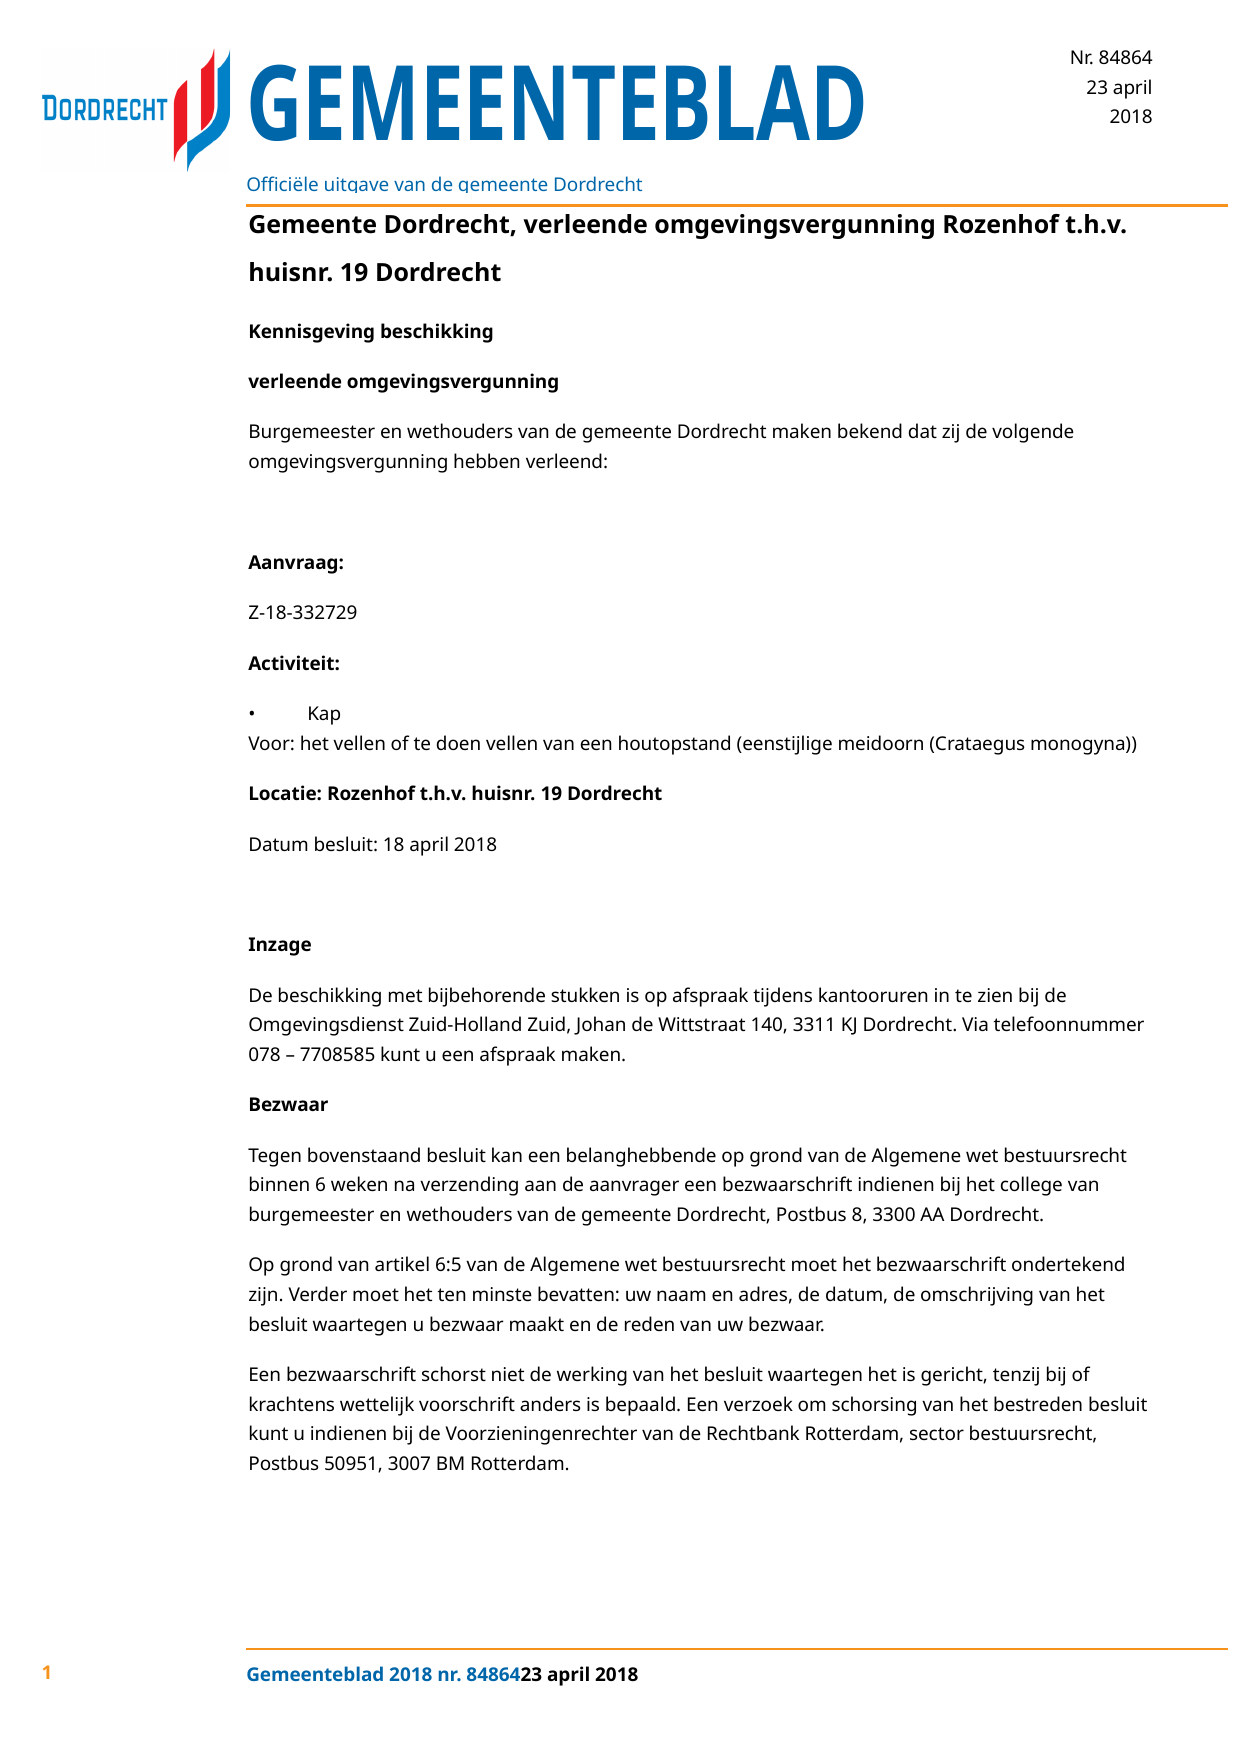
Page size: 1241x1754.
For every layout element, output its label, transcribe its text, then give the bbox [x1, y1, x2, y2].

text Activiteit: [248, 650, 1152, 676]
text Aanvraag: [248, 549, 1152, 575]
text Bezwaar [248, 1092, 1152, 1117]
text Gemeente Dordrecht, verleende omgevingsvergunning Rozenhof t.h.v. huisnr. 19 Dordrecht [248, 207, 1152, 288]
text verleende omgevingsvergunning [248, 368, 1152, 394]
text Op grond van artikel 6:5 van de Algemene wet bestuursrecht moet het bezwaarschrift ondertekend zijn. Verder moet het ten minste bevatten: uw naam en adres, de datum, de omschrijving van het besluit waartegen u bezwaar maakt en de reden van uw bezwaar. [248, 1252, 1152, 1337]
text Voor: het vellen of te doen vellen van een houtopstand (eenstijlige meidoorn (Crataegus monogyna)) [248, 730, 1152, 756]
text De beschikking met bijbehorende stukken is op afspraak tijdens kantooruren in te zien bij de Omgevingsdienst Zuid-Holland Zuid, Johan de Wittstraat 140, 3311 KJ Dordrecht. Via telefoonnummer 078 – 7708585 kunt u een afspraak maken. [248, 982, 1152, 1067]
text Tegen bovenstaand besluit kan een belanghebbende op grond van de Algemene wet bestuursrecht binnen 6 weken na verzending aan de aanvrager een bezwaarschrift indienen bij het college van burgemeester en wethouders van de gemeente Dordrecht, Postbus 8, 3300 AA Dordrecht. [248, 1142, 1152, 1227]
text Locatie: Rozenhof t.h.v. huisnr. 19 Dordrecht [248, 780, 1152, 806]
picture [41, 47, 231, 172]
text Burgemeester en wethouders van de gemeente Dordrecht maken bekend dat zij de volgende omgevingsvergunning hebben verleend: [248, 419, 1152, 474]
list Kap [248, 700, 1152, 726]
text Inzage [248, 932, 1152, 957]
text Kennisgeving beschikking [248, 318, 1152, 344]
text Datum besluit: 18 april 2018 [248, 831, 1152, 857]
text Z-18-332729 [248, 599, 1152, 625]
text Een bezwaarschrift schorst niet de werking van het besluit waartegen het is gericht, tenzij bij of krachtens wettelijk voorschrift anders is bepaald. Een verzoek om schorsing van het bestreden besluit kunt u indienen bij de Voorzieningenrechter van de Rechtbank Rotterdam, sector bestuursrecht, Postbus 50951, 3007 BM Rotterdam. [248, 1361, 1152, 1476]
